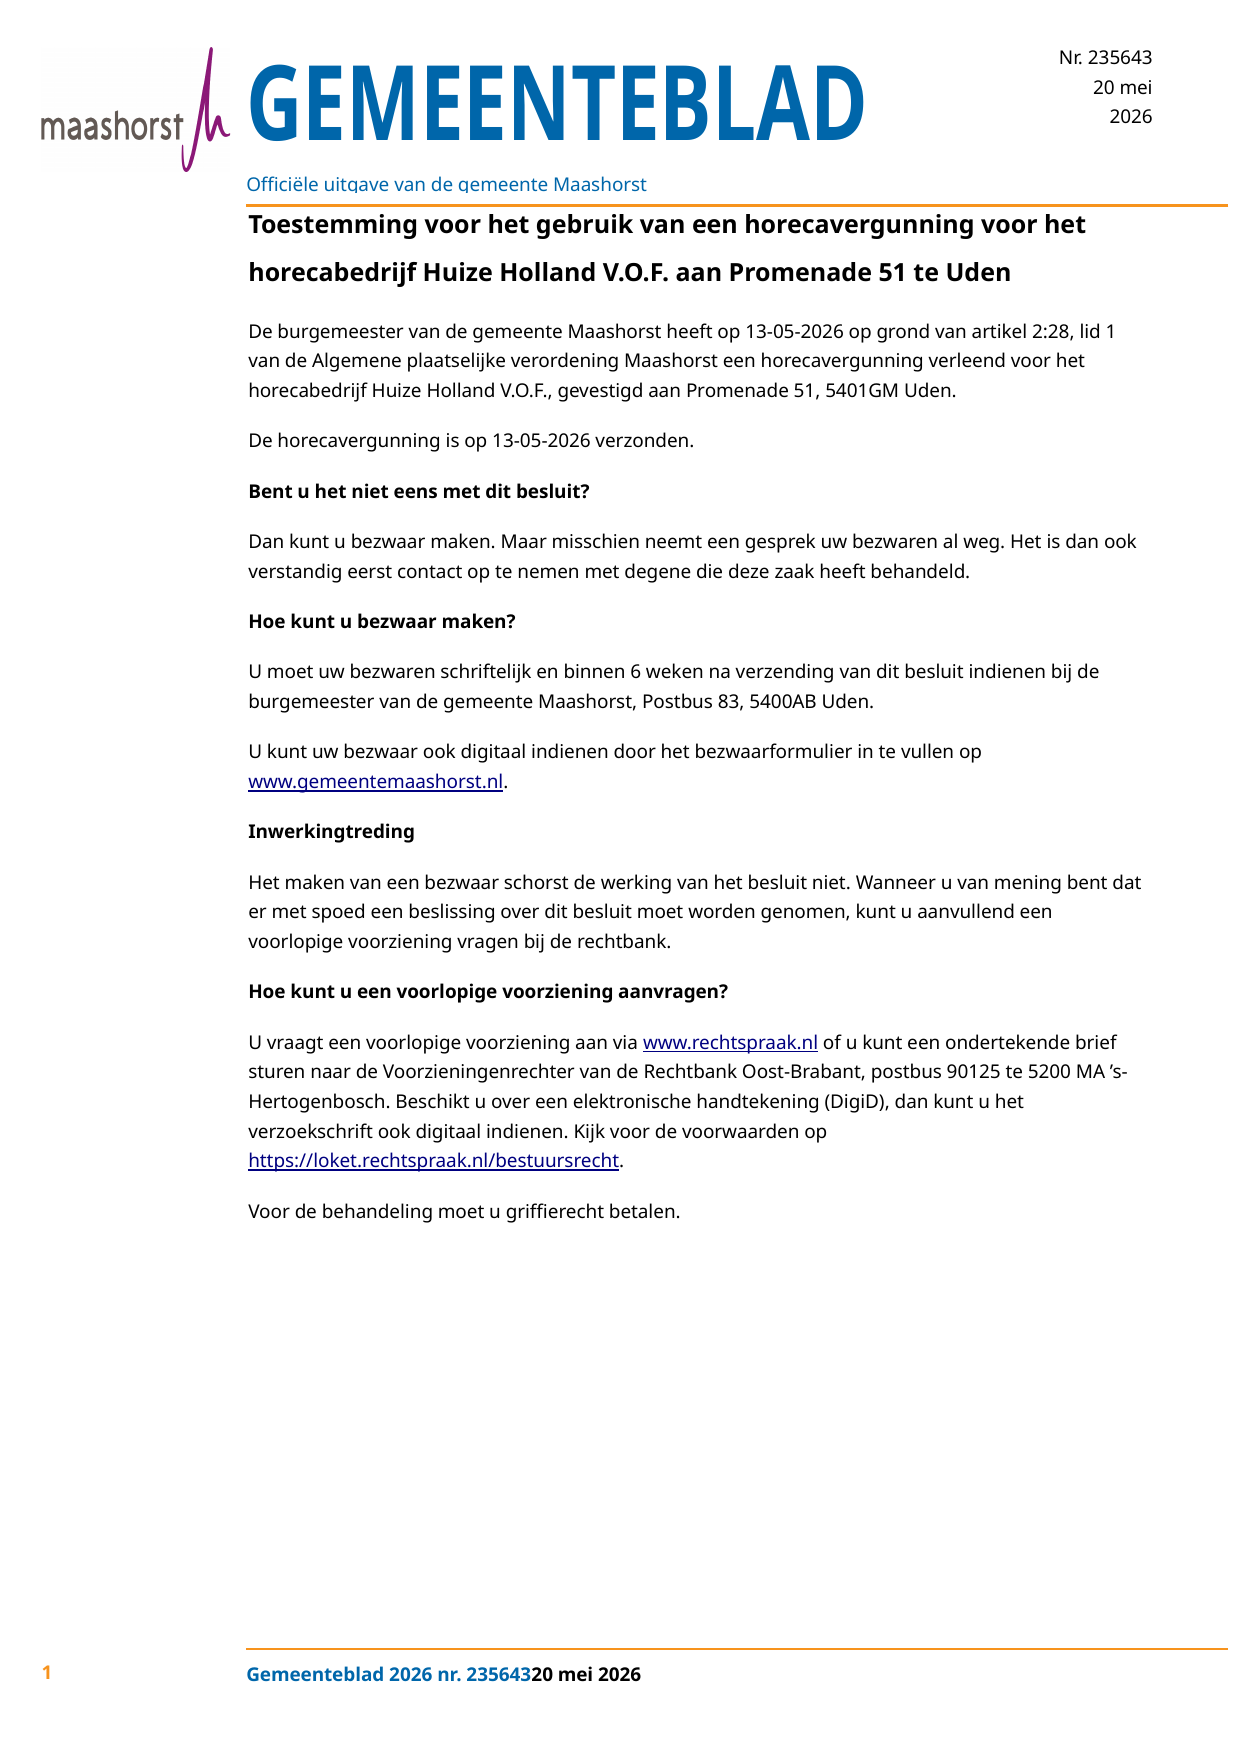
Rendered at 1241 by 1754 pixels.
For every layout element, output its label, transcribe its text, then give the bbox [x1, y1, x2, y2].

text Hoe kunt u een voorlopige voorziening aanvragen? [248, 979, 1152, 1004]
picture [41, 47, 231, 172]
text U kunt uw bezwaar ook digitaal indienen door het bezwaarformulier in te vullen op www.gemeentemaashorst.nl. [248, 739, 1152, 794]
text Hoe kunt u bezwaar maken? [248, 608, 1152, 634]
text U vraagt een voorlopige voorziening aan via www.rechtspraak.nl of u kunt een ondertekende brief sturen naar de Voorzieningenrechter van de Rechtbank Oost-Brabant, postbus 90125 te 5200 MA ’s-Hertogenbosch. Beschikt u over een elektronische handtekening (DigiD), dan kunt u het verzoekschrift ook digitaal indienen. Kijk voor de voorwaarden op https://loket.rechtspraak.nl/bestuursrecht. [248, 1029, 1152, 1173]
text Voor de behandeling moet u griffierecht betalen. [248, 1198, 1152, 1224]
text De horecavergunning is op 13-05-2026 verzonden. [248, 427, 1152, 453]
text U moet uw bezwaren schriftelijk en binnen 6 weken na verzending van dit besluit indienen bij de burgemeester van de gemeente Maashorst, Postbus 83, 5400AB Uden. [248, 659, 1152, 714]
text Toestemming voor het gebruik van een horecavergunning voor het horecabedrijf Huize Holland V.O.F. aan Promenade 51 te Uden [248, 207, 1152, 288]
text Bent u het niet eens met dit besluit? [248, 478, 1152, 504]
text De burgemeester van de gemeente Maashorst heeft op 13-05-2026 op grond van artikel 2:28, lid 1 van de Algemene plaatselijke verordening Maashorst een horecavergunning verleend voor het horecabedrijf Huize Holland V.O.F., gevestigd aan Promenade 51, 5401GM Uden. [248, 318, 1152, 403]
text Dan kunt u bezwaar maken. Maar misschien neemt een gesprek uw bezwaren al weg. Het is dan ook verstandig eerst contact op te nemen met degene die deze zaak heeft behandeld. [248, 528, 1152, 584]
text Het maken van een bezwaar schorst de werking van het besluit niet. Wanneer u van mening bent dat er met spoed een beslissing over dit besluit moet worden genomen, kunt u aanvullend een voorlopige voorziening vragen bij de rechtbank. [248, 869, 1152, 954]
text Inwerkingtreding [248, 819, 1152, 844]
